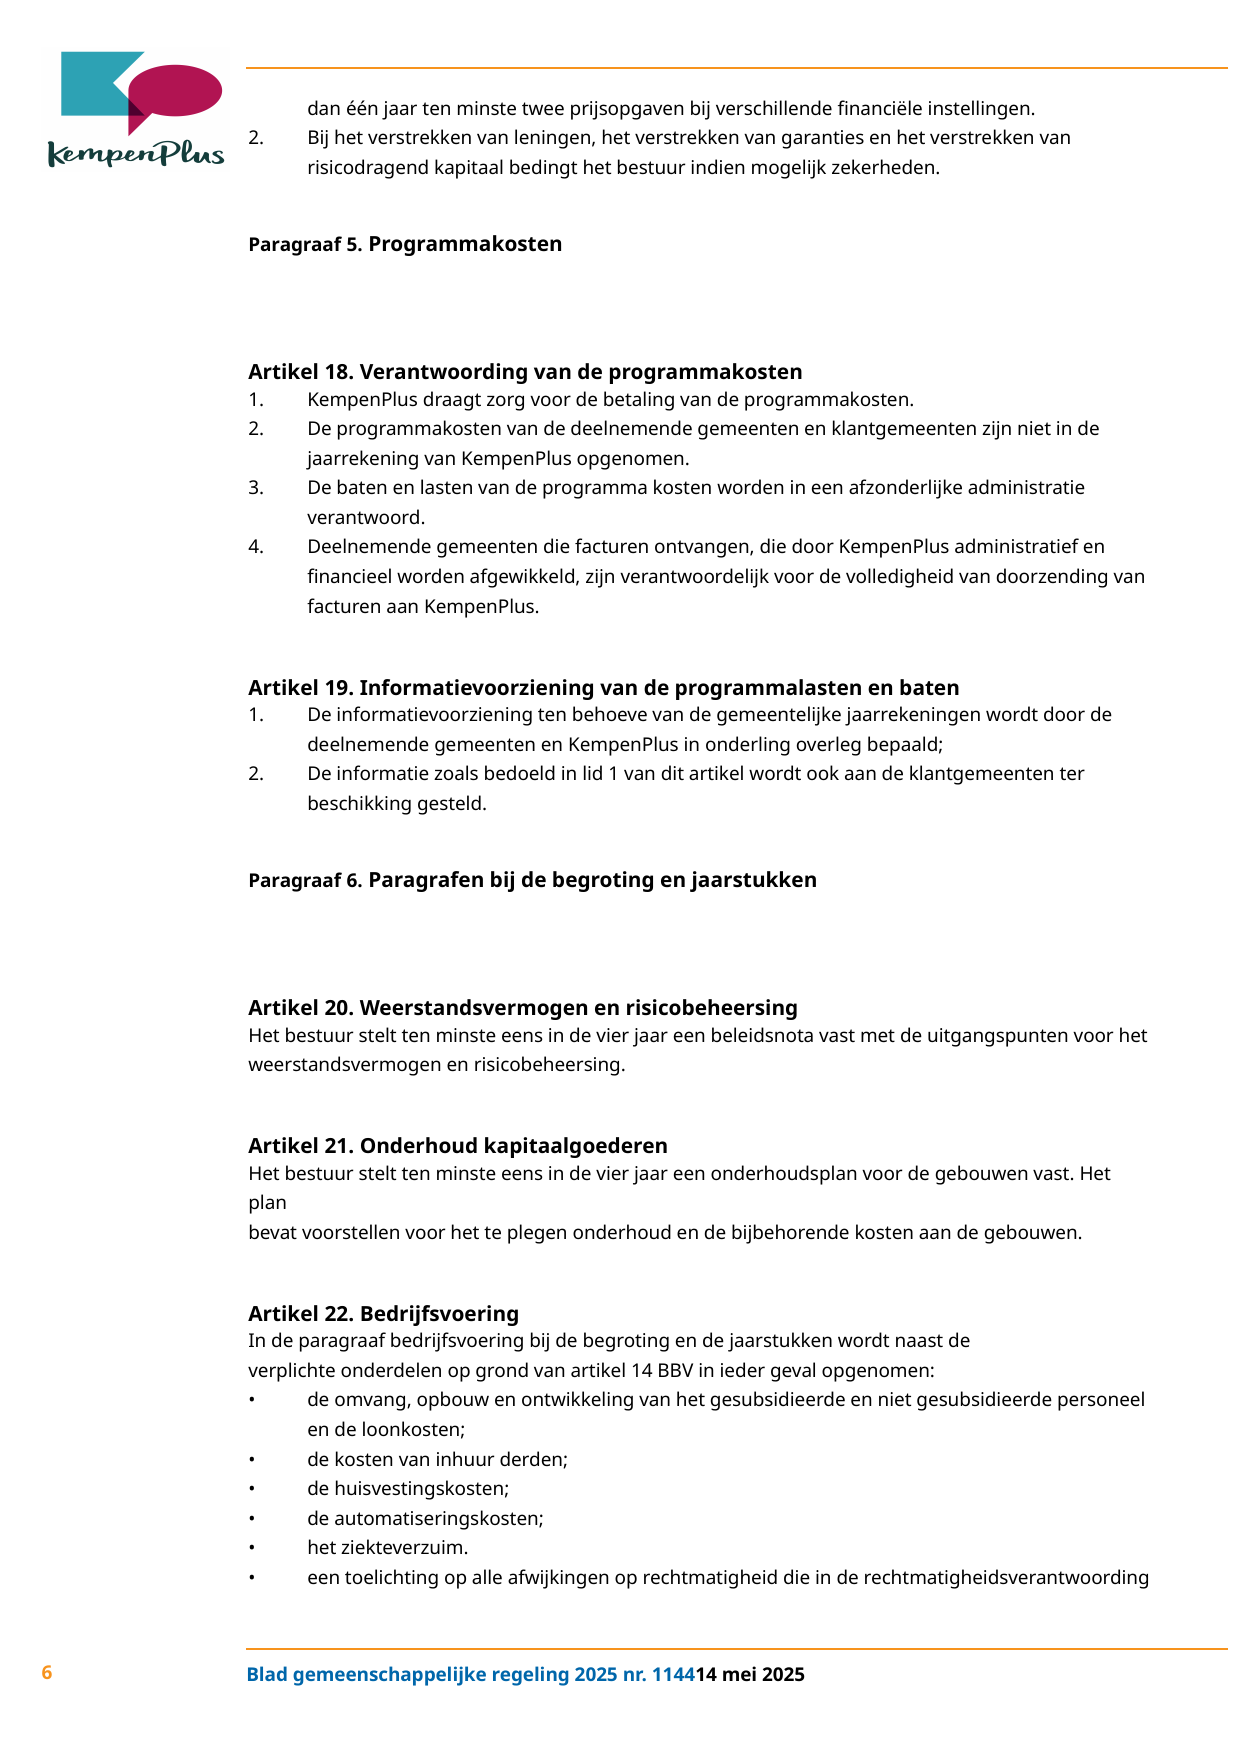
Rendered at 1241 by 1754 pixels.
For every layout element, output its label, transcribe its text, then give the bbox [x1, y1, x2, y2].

list Deelnemende gemeenten die facturen ontvangen, die door KempenPlus administratief en financieel worden afgewikkeld, zijn verantwoordelijk voor de volledigheid van doorzending van facturen aan KempenPlus. [248, 534, 1152, 618]
list dan één jaar ten minste twee prijsopgaven bij verschillende financiële instellingen. [248, 95, 1152, 121]
text Paragraaf 5. Programmakosten [248, 229, 1152, 258]
picture [41, 47, 231, 172]
text Het bestuur stelt ten minste eens in de vier jaar een beleidsnota vast met de uitgangspunten voor het weerstandsvermogen en risicobeheersing. [248, 1022, 1152, 1077]
text In de paragraaf bedrijfsvoering bij de begroting en de jaarstukken wordt naast de [248, 1327, 1152, 1353]
list De informatievoorziening ten behoeve van de gemeentelijke jaarrekeningen wordt door de deelnemende gemeenten en KempenPlus in onderling overleg bepaald; [248, 701, 1152, 757]
list het ziekteverzuim. [248, 1534, 1152, 1560]
list de huisvestingskosten; [248, 1475, 1152, 1501]
text Paragraaf 6. Paragrafen bij de begroting en jaarstukken [248, 865, 1152, 894]
list de omvang, opbouw en ontwikkeling van het gesubsidieerde en niet gesubsidieerde personeel en de loonkosten; [248, 1387, 1152, 1442]
list een toelichting op alle afwijkingen op rechtmatigheid die in de rechtmatigheidsverantwoording [248, 1564, 1152, 1590]
text Artikel 21. Onderhoud kapitaalgoederen [248, 1131, 1152, 1160]
text Artikel 20. Weerstandsvermogen en risicobeheersing [248, 993, 1152, 1022]
list Bij het verstrekken van leningen, het verstrekken van garanties en het verstrekken van risicodragend kapitaal bedingt het bestuur indien mogelijk zekerheden. [248, 124, 1152, 180]
text Artikel 18. Verantwoording van de programmakosten [248, 357, 1152, 386]
list De baten en lasten van de programma kosten worden in een afzonderlijke administratie verantwoord. [248, 474, 1152, 530]
text Artikel 22. Bedrijfsvoering [248, 1299, 1152, 1327]
text Artikel 19. Informatievoorziening van de programmalasten en baten [248, 673, 1152, 701]
list De programmakosten van de deelnemende gemeenten en klantgemeenten zijn niet in de jaarrekening van KempenPlus opgenomen. [248, 415, 1152, 471]
text verplichte onderdelen op grond van artikel 14 BBV in ieder geval opgenomen: [248, 1357, 1152, 1383]
list De informatie zoals bedoeld in lid 1 van dit artikel wordt ook aan de klantgemeenten ter beschikking gesteld. [248, 760, 1152, 816]
list de automatiseringskosten; [248, 1505, 1152, 1531]
list de kosten van inhuur derden; [248, 1446, 1152, 1471]
text bevat voorstellen voor het te plegen onderhoud en de bijbehorende kosten aan de gebouwen. [248, 1219, 1152, 1245]
list KempenPlus draagt zorg voor de betaling van de programmakosten. [248, 386, 1152, 411]
text Het bestuur stelt ten minste eens in de vier jaar een onderhoudsplan voor de gebouwen vast. Het plan [248, 1160, 1152, 1215]
